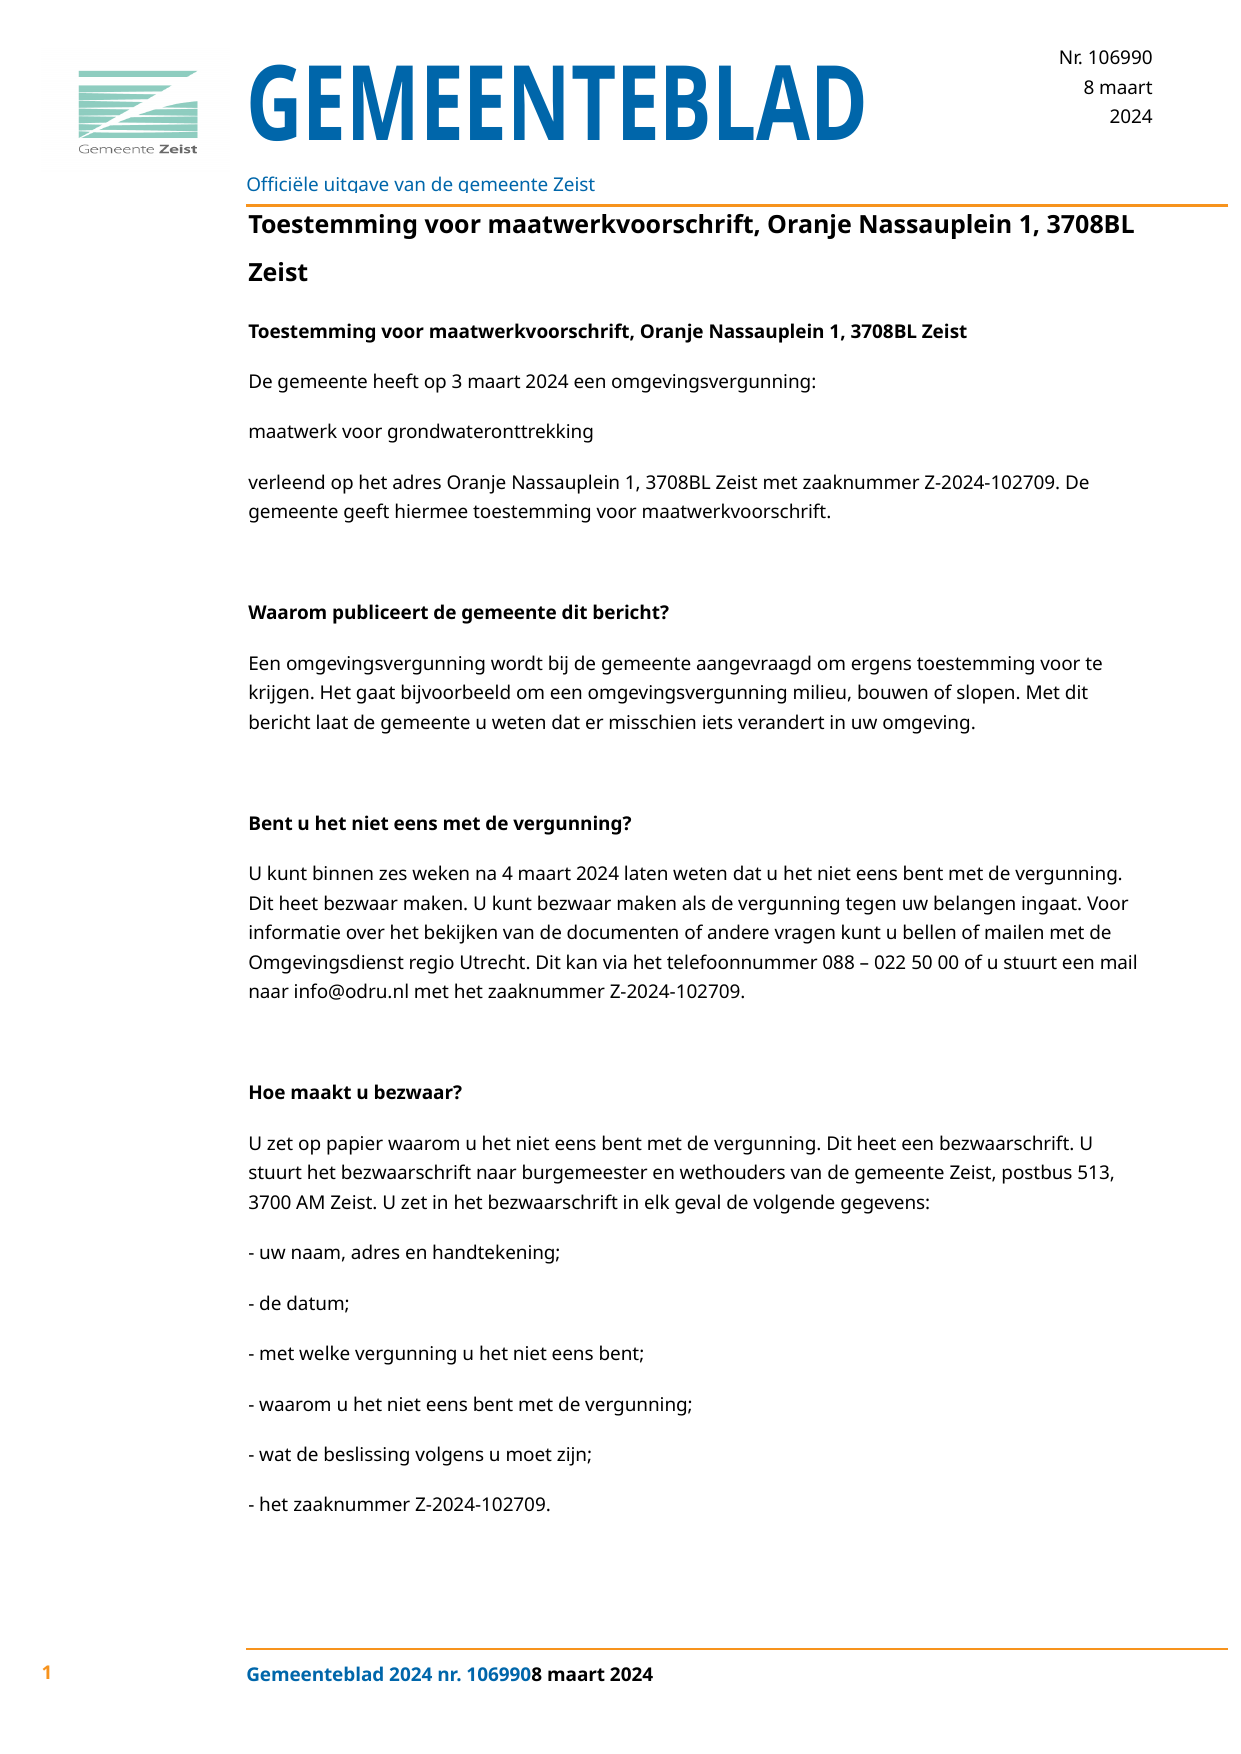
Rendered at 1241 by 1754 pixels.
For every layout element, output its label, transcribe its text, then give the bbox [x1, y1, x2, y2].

text De gemeente heeft op 3 maart 2024 een omgevingsvergunning: [248, 368, 1152, 394]
text maatwerk voor grondwateronttrekking [248, 419, 1152, 444]
text Waarom publiceert de gemeente dit bericht? [248, 599, 1152, 625]
text - uw naam, adres en handtekening; [248, 1239, 1152, 1265]
text Toestemming voor maatwerkvoorschrift, Oranje Nassauplein 1, 3708BL Zeist [248, 318, 1152, 344]
text Toestemming voor maatwerkvoorschrift, Oranje Nassauplein 1, 3708BL Zeist [248, 207, 1152, 288]
text Bent u het niet eens met de vergunning? [248, 810, 1152, 836]
text - de datum; [248, 1290, 1152, 1316]
picture [41, 47, 231, 172]
text Een omgevingsvergunning wordt bij de gemeente aangevraagd om ergens toestemming voor te krijgen. Het gaat bijvoorbeeld om een omgevingsvergunning milieu, bouwen of slopen. Met dit bericht laat de gemeente u weten dat er misschien iets verandert in uw omgeving. [248, 650, 1152, 735]
text - het zaaknummer Z-2024-102709. [248, 1492, 1152, 1517]
text - waarom u het niet eens bent met de vergunning; [248, 1391, 1152, 1417]
text U zet op papier waarom u het niet eens bent met de vergunning. Dit heet een bezwaarschrift. U stuurt het bezwaarschrift naar burgemeester en wethouders van de gemeente Zeist, postbus 513, 3700 AM Zeist. U zet in het bezwaarschrift in elk geval de volgende gegevens: [248, 1130, 1152, 1215]
text - wat de beslissing volgens u moet zijn; [248, 1441, 1152, 1467]
text U kunt binnen zes weken na 4 maart 2024 laten weten dat u het niet eens bent met de vergunning. Dit heet bezwaar maken. U kunt bezwaar maken als de vergunning tegen uw belangen ingaat. Voor informatie over het bekijken van de documenten of andere vragen kunt u bellen of mailen met de Omgevingsdienst regio Utrecht. Dit kan via het telefoonnummer 088 – 022 50 00 of u stuurt een mail naar info@odru.nl met het zaaknummer Z-2024-102709. [248, 860, 1152, 1004]
text - met welke vergunning u het niet eens bent; [248, 1340, 1152, 1366]
text Hoe maakt u bezwaar? [248, 1079, 1152, 1105]
text verleend op het adres Oranje Nassauplein 1, 3708BL Zeist met zaaknummer Z-2024-102709. De gemeente geeft hiermee toestemming voor maatwerkvoorschrift. [248, 469, 1152, 524]
